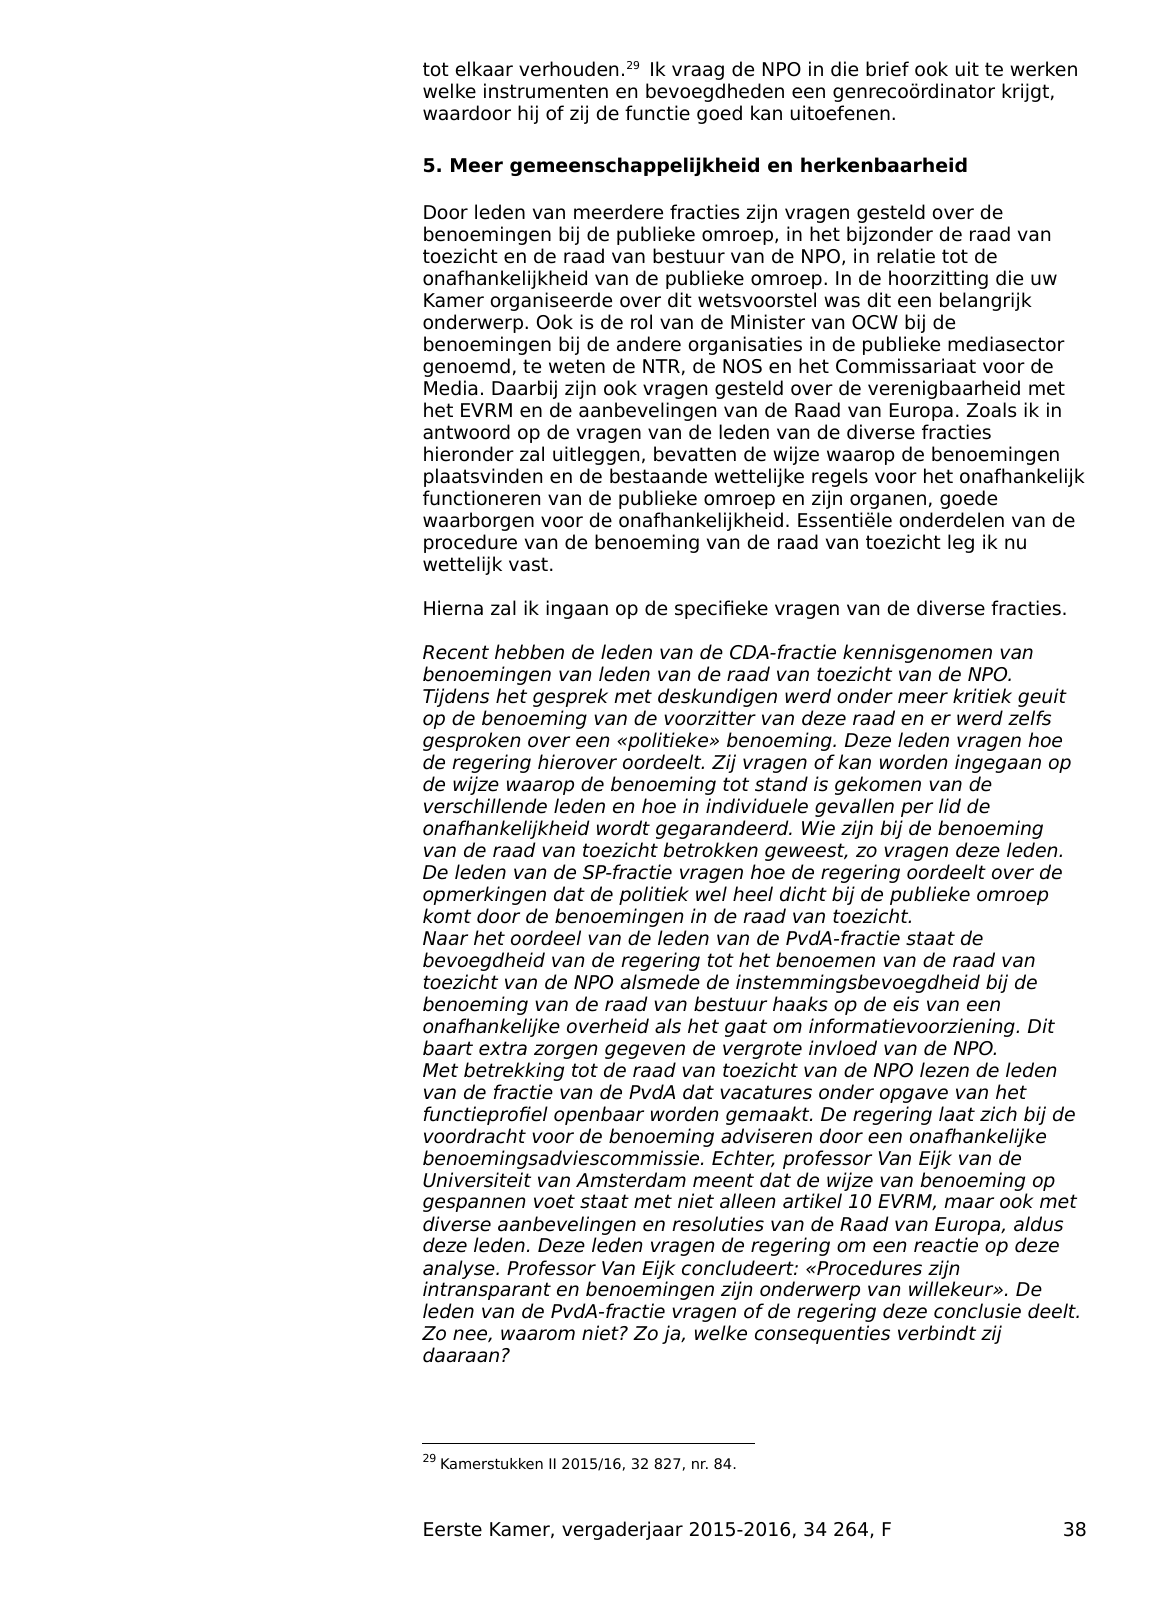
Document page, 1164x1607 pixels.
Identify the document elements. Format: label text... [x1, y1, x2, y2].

text Met betrekking tot de raad van toezicht van de NPO lezen de leden van de fractie van de PvdA dat vacatures onder opgave van het functieprofiel openbaar worden gemaakt. De regering laat zich bij de voordracht voor de benoeming adviseren door een onafhankelijke benoemingsadviescommissie. Echter, professor Van Eijk van de Universiteit van Amsterdam meent dat de wijze van benoeming op gespannen voet staat met niet alleen artikel 10 EVRM, maar ook met diverse aanbevelingen en resoluties van de Raad van Europa, aldus deze leden. Deze leden vragen de regering om een reactie op deze analyse. Professor Van Eijk concludeert: «Procedures zijn intransparant en benoemingen zijn onderwerp van willekeur». De leden van de PvdA-fractie vragen of de regering deze conclusie deelt. Zo nee, waarom niet? Zo ja, welke consequenties verbindt zij daaraan? [422, 1059, 1087, 1367]
text Hierna zal ik ingaan op de specifieke vragen van de diverse fracties. [422, 598, 1087, 620]
text Kamerstukken II 2015/16, 32 827, nr. 84. [422, 1452, 1087, 1474]
text tot elkaar verhouden. Ik vraag de NPO in die brief ook uit te werken welke instrumenten en bevoegdheden een genrecoördinator krijgt, waardoor hij of zij de functie goed kan uitoefenen. [422, 59, 1087, 125]
subtitle 5. Meer gemeenschappelijkheid en herkenbaarheid [422, 155, 1087, 177]
text Door leden van meerdere fracties zijn vragen gesteld over de benoemingen bij de publieke omroep, in het bijzonder de raad van toezicht en de raad van bestuur van de NPO, in relatie tot de onafhankelijkheid van de publieke omroep. In de hoorzitting die uw Kamer organiseerde over dit wetsvoorstel was dit een belangrijk onderwerp. Ook is de rol van de Minister van OCW bij de benoemingen bij de andere organisaties in de publieke mediasector genoemd, te weten de NTR, de NOS en het Commissariaat voor de Media. Daarbij zijn ook vragen gesteld over de verenigbaarheid met het EVRM en de aanbevelingen van de Raad van Europa. Zoals ik in antwoord op de vragen van de leden van de diverse fracties hieronder zal uitleggen, bevatten de wijze waarop de benoemingen plaatsvinden en de bestaande wettelijke regels voor het onafhankelijk functioneren van de publieke omroep en zijn organen, goede waarborgen voor de onafhankelijkheid. Essentiële onderdelen van de procedure van de benoeming van de raad van toezicht leg ik nu wettelijk vast. [422, 202, 1087, 576]
text De leden van de SP-fractie vragen hoe de regering oordeelt over de opmerkingen dat de politiek wel heel dicht bij de publieke omroep komt door de benoemingen in de raad van toezicht. [422, 862, 1087, 928]
text Recent hebben de leden van de CDA-fractie kennisgenomen van benoemingen van leden van de raad van toezicht van de NPO. Tijdens het gesprek met deskundigen werd onder meer kritiek geuit op de benoeming van de voorzitter van deze raad en er werd zelfs gesproken over een «politieke» benoeming. Deze leden vragen hoe de regering hierover oordeelt. Zij vragen of kan worden ingegaan op de wijze waarop de benoeming tot stand is gekomen van de verschillende leden en hoe in individuele gevallen per lid de onafhankelijkheid wordt gegarandeerd. Wie zijn bij de benoeming van de raad van toezicht betrokken geweest, zo vragen deze leden. [422, 642, 1087, 862]
text Naar het oordeel van de leden van de PvdA-fractie staat de bevoegdheid van de regering tot het benoemen van de raad van toezicht van de NPO alsmede de instemmingsbevoegdheid bij de benoeming van de raad van bestuur haaks op de eis van een onafhankelijke overheid als het gaat om informatievoorziening. Dit baart extra zorgen gegeven de vergrote invloed van de NPO. [422, 928, 1087, 1059]
